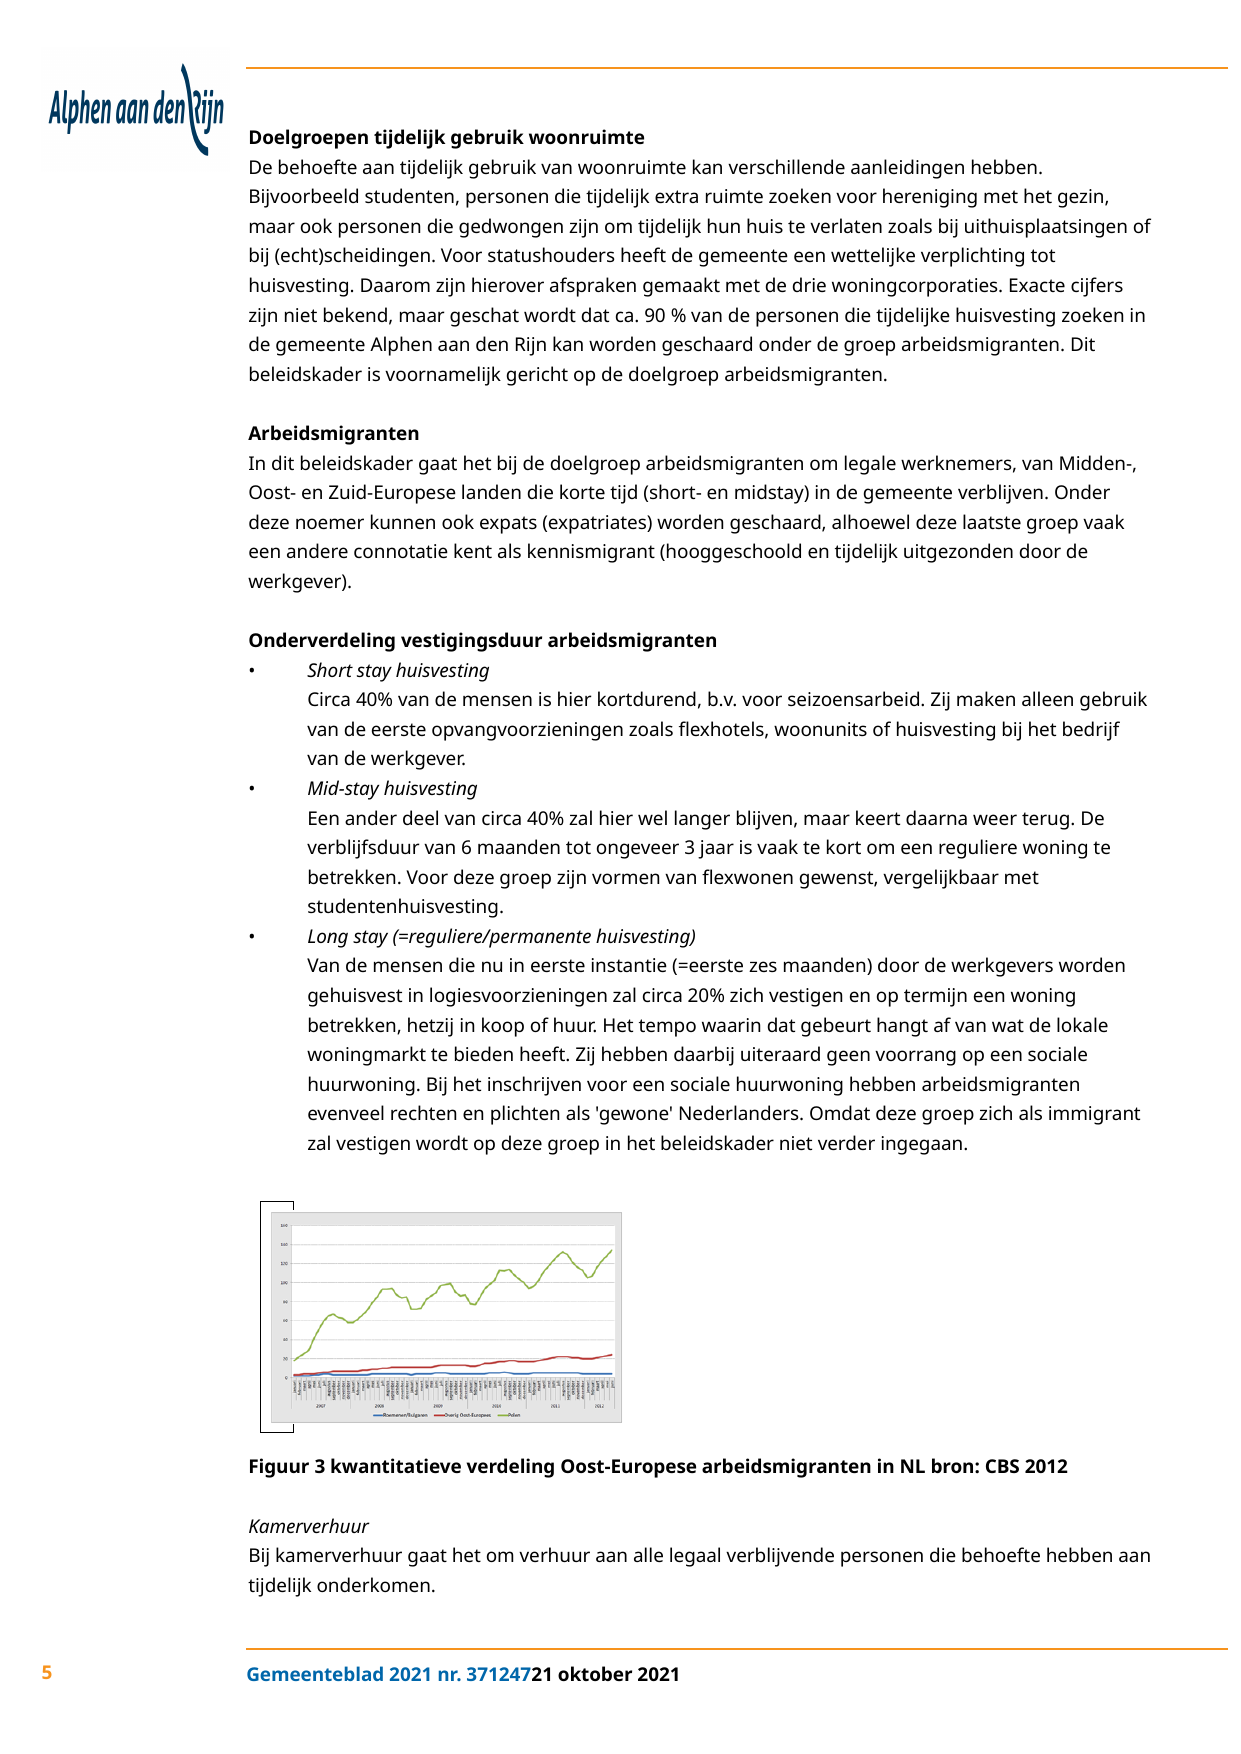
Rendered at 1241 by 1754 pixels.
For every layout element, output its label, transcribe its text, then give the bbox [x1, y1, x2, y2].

list Een ander deel van circa 40% zal hier wel langer blijven, maar keert daarna weer terug. De verblijfsduur van 6 maanden tot ongeveer 3 jaar is vaak te kort om een reguliere woning te betrekken. Voor deze groep zijn vormen van flexwonen gewenst, vergelijkbaar met studentenhuisvesting. [248, 805, 1152, 919]
text Kamerverhuur [248, 1513, 1152, 1539]
list Long stay (=reguliere/permanente huisvesting) [248, 923, 1152, 949]
list Short stay huisvesting [248, 657, 1152, 683]
picture [41, 47, 231, 172]
picture [268, 1210, 623, 1424]
text Bij kamerverhuur gaat het om verhuur aan alle legaal verblijvende personen die behoefte hebben aan tijdelijk onderkomen. [248, 1542, 1152, 1598]
text De behoefte aan tijdelijk gebruik van woonruimte kan verschillende aanleidingen hebben. Bijvoorbeeld studenten, personen die tijdelijk extra ruimte zoeken voor hereniging met het gezin, maar ook personen die gedwongen zijn om tijdelijk hun huis te verlaten zoals bij uithuisplaatsingen of bij (echt)scheidingen. Voor statushouders heeft de gemeente een wettelijke verplichting tot huisvesting. Daarom zijn hierover afspraken gemaakt met de drie woningcorporaties. Exacte cijfers zijn niet bekend, maar geschat wordt dat ca. 90 % van de personen die tijdelijke huisvesting zoeken in de gemeente Alphen aan den Rijn kan worden geschaard onder de groep arbeidsmigranten. Dit beleidskader is voornamelijk gericht op de doelgroep arbeidsmigranten. [248, 154, 1152, 387]
list Van de mensen die nu in eerste instantie (=eerste zes maanden) door de werkgevers worden gehuisvest in logiesvoorzieningen zal circa 20% zich vestigen en op termijn een woning betrekken, hetzij in koop of huur. Het tempo waarin dat gebeurt hangt af van wat de lokale woningmarkt te bieden heeft. Zij hebben daarbij uiteraard geen voorrang op een sociale huurwoning. Bij het inschrijven voor een sociale huurwoning hebben arbeidsmigranten evenveel rechten en plichten als 'gewone' Nederlanders. Omdat deze groep zich als immigrant zal vestigen wordt op deze groep in het beleidskader niet verder ingegaan. [248, 953, 1152, 1156]
list Circa 40% van de mensen is hier kortdurend, b.v. voor seizoensarbeid. Zij maken alleen gebruik van de eerste opvangvoorzieningen zoals flexhotels, woonunits of huisvesting bij het bedrijf van de werkgever. [248, 686, 1152, 771]
text In dit beleidskader gaat het bij de doelgroep arbeidsmigranten om legale werknemers, van Midden-, Oost- en Zuid-Europese landen die korte tijd (short- en midstay) in de gemeente verblijven. Onder deze noemer kunnen ook expats (expatriates) worden geschaard, alhoewel deze laatste groep vaak een andere connotatie kent als kennismigrant (hooggeschoold en tijdelijk uitgezonden door de werkgever). [248, 450, 1152, 594]
text Onderverdeling vestigingsduur arbeidsmigranten [248, 627, 1152, 653]
text Doelgroepen tijdelijk gebruik woonruimte [248, 124, 1152, 150]
text Figuur 3 kwantitatieve verdeling Oost-Europese arbeidsmigranten in NL bron: CBS 2012 [248, 1454, 1152, 1479]
list Mid-stay huisvesting [248, 775, 1152, 801]
text Arbeidsmigranten [248, 420, 1152, 446]
